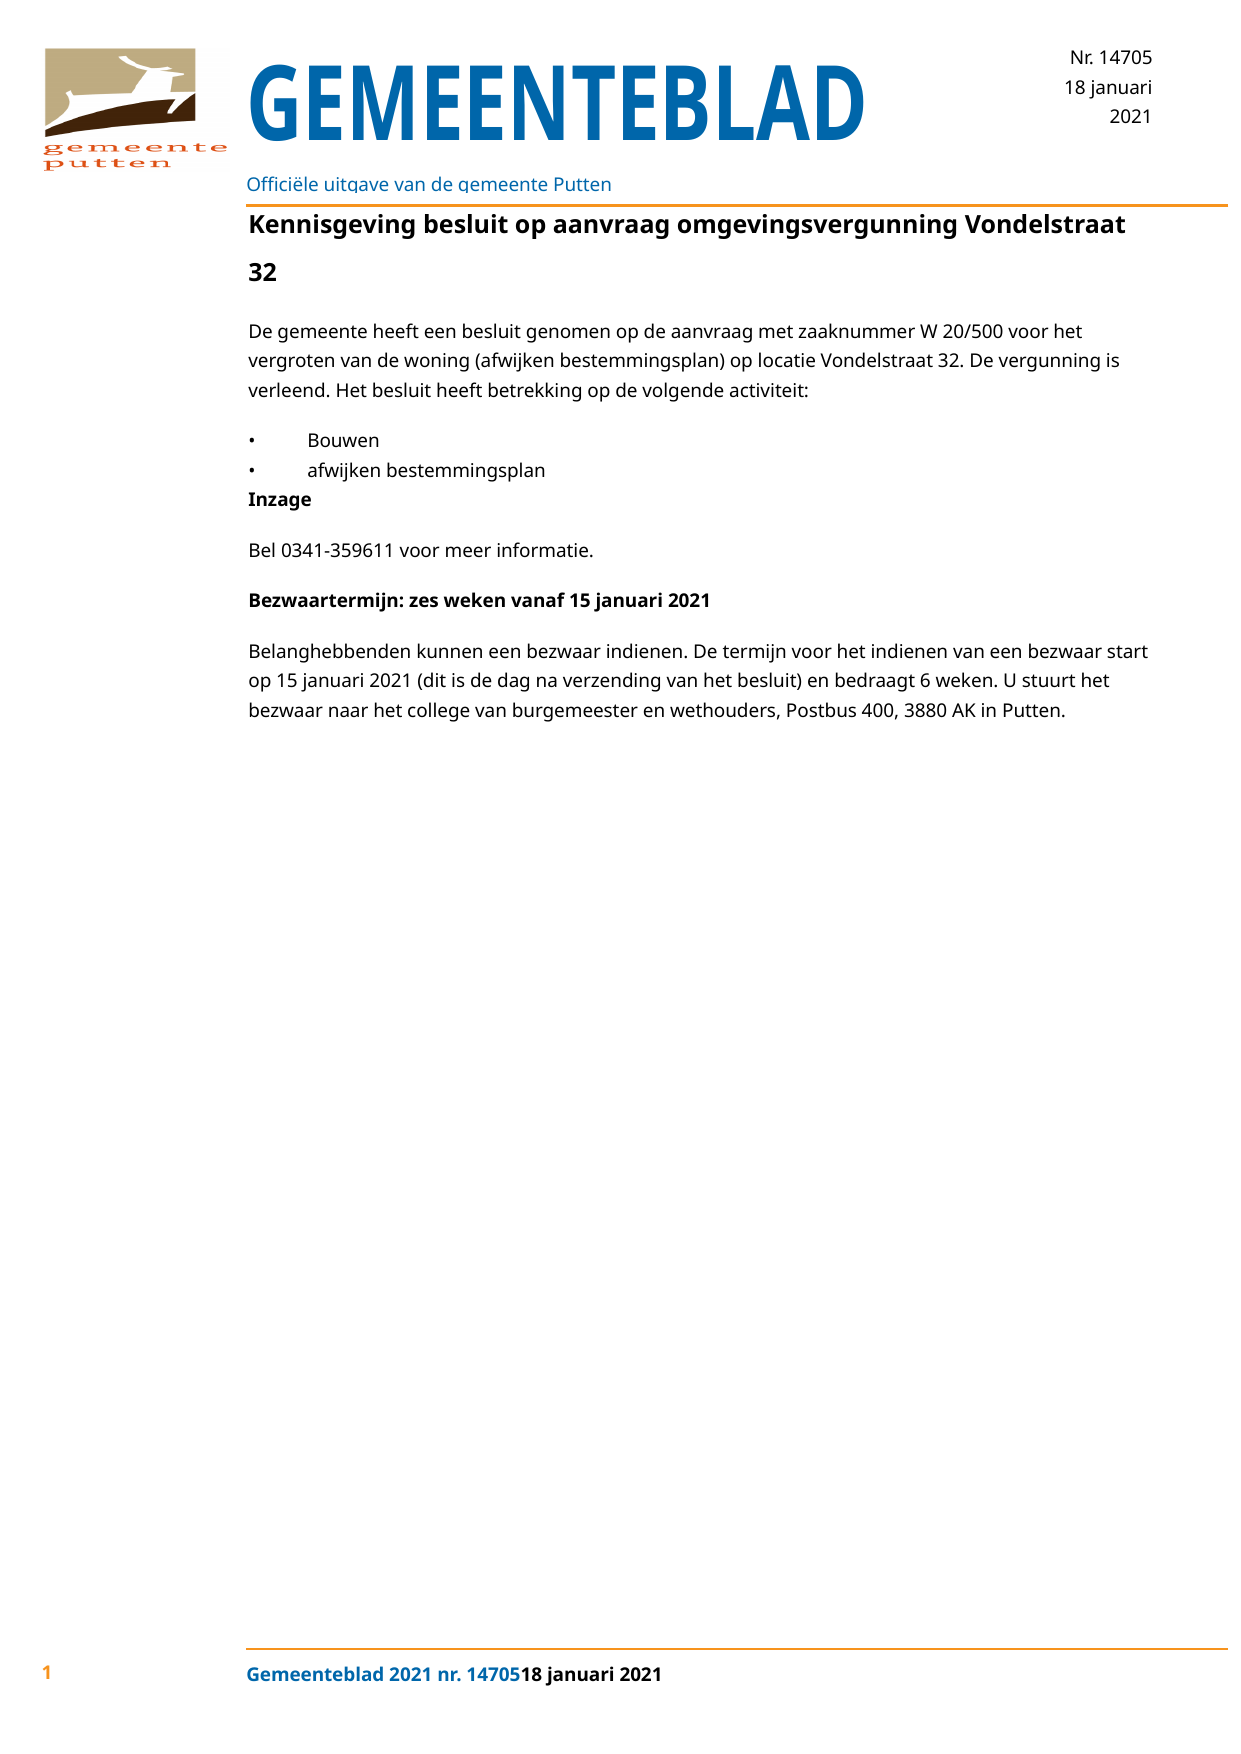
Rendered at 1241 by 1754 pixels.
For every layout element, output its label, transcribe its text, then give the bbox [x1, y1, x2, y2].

text De gemeente heeft een besluit genomen op de aanvraag met zaaknummer W 20/500 voor het vergroten van de woning (afwijken bestemmingsplan) op locatie Vondelstraat 32. De vergunning is verleend. Het besluit heeft betrekking op de volgende activiteit: [248, 318, 1152, 403]
text Kennisgeving besluit op aanvraag omgevingsvergunning Vondelstraat 32 [248, 207, 1152, 288]
text Bezwaartermijn: zes weken vanaf 15 januari 2021 [248, 587, 1152, 613]
text Inzage [248, 487, 1152, 512]
picture [41, 47, 231, 172]
text Bel 0341-359611 voor meer informatie. [248, 537, 1152, 563]
list afwijken bestemmingsplan [248, 457, 1152, 483]
list Bouwen [248, 427, 1152, 453]
text Belanghebbenden kunnen een bezwaar indienen. De termijn voor het indienen van een bezwaar start op 15 januari 2021 (dit is de dag na verzending van het besluit) en bedraagt 6 weken. U stuurt het bezwaar naar het college van burgemeester en wethouders, Postbus 400, 3880 AK in Putten. [248, 638, 1152, 723]
